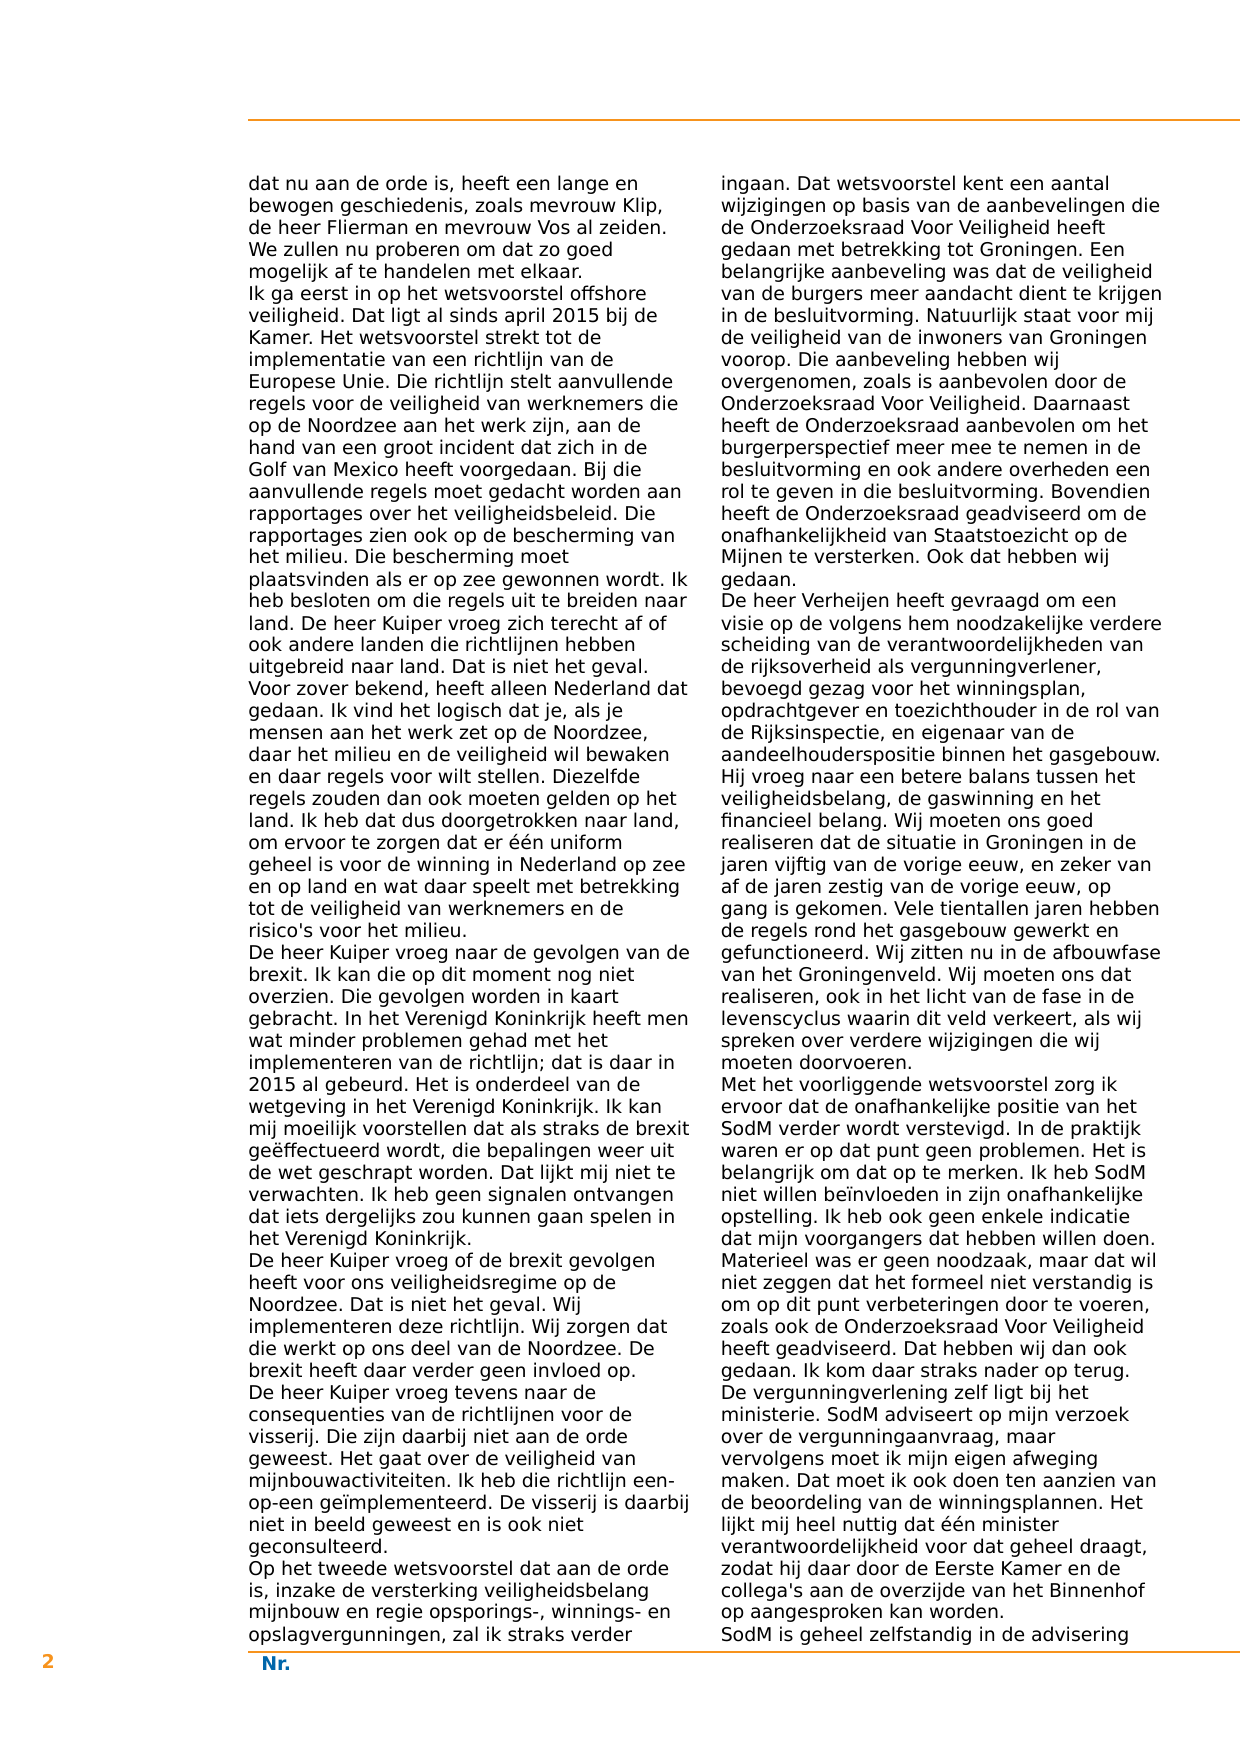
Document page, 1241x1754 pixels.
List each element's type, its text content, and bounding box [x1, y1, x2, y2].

text De heer Kuiper vroeg of de brexit gevolgen heeft voor ons veiligheidsregime op de Noordzee. Dat is niet het geval. Wij implementeren deze richtlijn. Wij zorgen dat die werkt op ons deel van de Noordzee. De brexit heeft daar verder geen invloed op. [248, 1250, 691, 1382]
text ingaan. Dat wetsvoorstel kent een aantal wijzigingen op basis van de aanbevelingen die de Onderzoeksraad Voor Veiligheid heeft gedaan met betrekking tot Groningen. Een belangrijke aanbeveling was dat de veiligheid van de burgers meer aandacht dient te krijgen in de besluitvorming. Natuurlijk staat voor mij de veiligheid van de inwoners van Groningen voorop. Die aanbeveling hebben wij overgenomen, zoals is aanbevolen door de Onderzoeksraad Voor Veiligheid. Daarnaast heeft de Onderzoeksraad aanbevolen om het burgerperspectief meer mee te nemen in de besluitvorming en ook andere overheden een rol te geven in die besluitvorming. Bovendien heeft de Onderzoeksraad geadviseerd om de onafhankelijkheid van Staatstoezicht op de Mijnen te versterken. Ook dat hebben wij gedaan. [721, 173, 1163, 590]
text SodM is geheel zelfstandig in de advisering [721, 1623, 1163, 1645]
text De heer Kuiper vroeg tevens naar de consequenties van de richtlijnen voor de visserij. Die zijn daarbij niet aan de orde geweest. Het gaat over de veiligheid van mijnbouwactiviteiten. Ik heb die richtlijn een-op-een geïmplementeerd. De visserij is daarbij niet in beeld geweest en is ook niet geconsulteerd. [248, 1382, 691, 1557]
text Ik ga eerst in op het wetsvoorstel offshore veiligheid. Dat ligt al sinds april 2015 bij de Kamer. Het wetsvoorstel strekt tot de implementatie van een richtlijn van de Europese Unie. Die richtlijn stelt aanvullende regels voor de veiligheid van werknemers die op de Noordzee aan het werk zijn, aan de hand van een groot incident dat zich in de Golf van Mexico heeft voorgedaan. Bij die aanvullende regels moet gedacht worden aan rapportages over het veiligheidsbeleid. Die rapportages zien ook op de bescherming van het milieu. Die bescherming moet plaatsvinden als er op zee gewonnen wordt. Ik heb besloten om die regels uit te breiden naar land. De heer Kuiper vroeg zich terecht af of ook andere landen die richtlijnen hebben uitgebreid naar land. Dat is niet het geval. Voor zover bekend, heeft alleen Nederland dat gedaan. Ik vind het logisch dat je, als je mensen aan het werk zet op de Noordzee, daar het milieu en de veiligheid wil bewaken en daar regels voor wilt stellen. Diezelfde regels zouden dan ook moeten gelden op het land. Ik heb dat dus doorgetrokken naar land, om ervoor te zorgen dat er één uniform geheel is voor de winning in Nederland op zee en op land en wat daar speelt met betrekking tot de veiligheid van werknemers en de risico's voor het milieu. [248, 283, 691, 942]
text dat nu aan de orde is, heeft een lange en bewogen geschiedenis, zoals mevrouw Klip, de heer Flierman en mevrouw Vos al zeiden. We zullen nu proberen om dat zo goed mogelijk af te handelen met elkaar. [248, 173, 691, 283]
text De vergunningverlening zelf ligt bij het ministerie. SodM adviseert op mijn verzoek over de vergunningaanvraag, maar vervolgens moet ik mijn eigen afweging maken. Dat moet ik ook doen ten aanzien van de beoordeling van de winningsplannen. Het lijkt mij heel nuttig dat één minister verantwoordelijkheid voor dat geheel draagt, zodat hij daar door de Eerste Kamer en de collega's aan de overzijde van het Binnenhof op aangesproken kan worden. [721, 1382, 1163, 1623]
text Op het tweede wetsvoorstel dat aan de orde is, inzake de versterking veiligheidsbelang mijnbouw en regie opsporings-, winnings- en opslagvergunningen, zal ik straks verder [248, 1557, 691, 1645]
text De heer Verheijen heeft gevraagd om een visie op de volgens hem noodzakelijke verdere scheiding van de verantwoordelijkheden van de rijksoverheid als vergunningverlener, bevoegd gezag voor het winningsplan, opdrachtgever en toezichthouder in de rol van de Rijksinspectie, en eigenaar van de aandeelhouderspositie binnen het gasgebouw. Hij vroeg naar een betere balans tussen het veiligheidsbelang, de gaswinning en het financieel belang. Wij moeten ons goed realiseren dat de situatie in Groningen in de jaren vijftig van de vorige eeuw, en zeker van af de jaren zestig van de vorige eeuw, op gang is gekomen. Vele tientallen jaren hebben de regels rond het gasgebouw gewerkt en gefunctioneerd. Wij zitten nu in de afbouwfase van het Groningenveld. Wij moeten ons dat realiseren, ook in het licht van de fase in de levenscyclus waarin dit veld verkeert, als wij spreken over verdere wijzigingen die wij moeten doorvoeren. [721, 590, 1163, 1074]
text Met het voorliggende wetsvoorstel zorg ik ervoor dat de onafhankelijke positie van het SodM verder wordt verstevigd. In de praktijk waren er op dat punt geen problemen. Het is belangrijk om dat op te merken. Ik heb SodM niet willen beïnvloeden in zijn onafhankelijke opstelling. Ik heb ook geen enkele indicatie dat mijn voorgangers dat hebben willen doen. Materieel was er geen noodzaak, maar dat wil niet zeggen dat het formeel niet verstandig is om op dit punt verbeteringen door te voeren, zoals ook de Onderzoeksraad Voor Veiligheid heeft geadviseerd. Dat hebben wij dan ook gedaan. Ik kom daar straks nader op terug. [721, 1074, 1163, 1382]
text De heer Kuiper vroeg naar de gevolgen van de brexit. Ik kan die op dit moment nog niet overzien. Die gevolgen worden in kaart gebracht. In het Verenigd Koninkrijk heeft men wat minder problemen gehad met het implementeren van de richtlijn; dat is daar in 2015 al gebeurd. Het is onderdeel van de wetgeving in het Verenigd Koninkrijk. Ik kan mij moeilijk voorstellen dat als straks de brexit geëffectueerd wordt, die bepalingen weer uit de wet geschrapt worden. Dat lijkt mij niet te verwachten. Ik heb geen signalen ontvangen dat iets dergelijks zou kunnen gaan spelen in het Verenigd Koninkrijk. [248, 942, 691, 1250]
